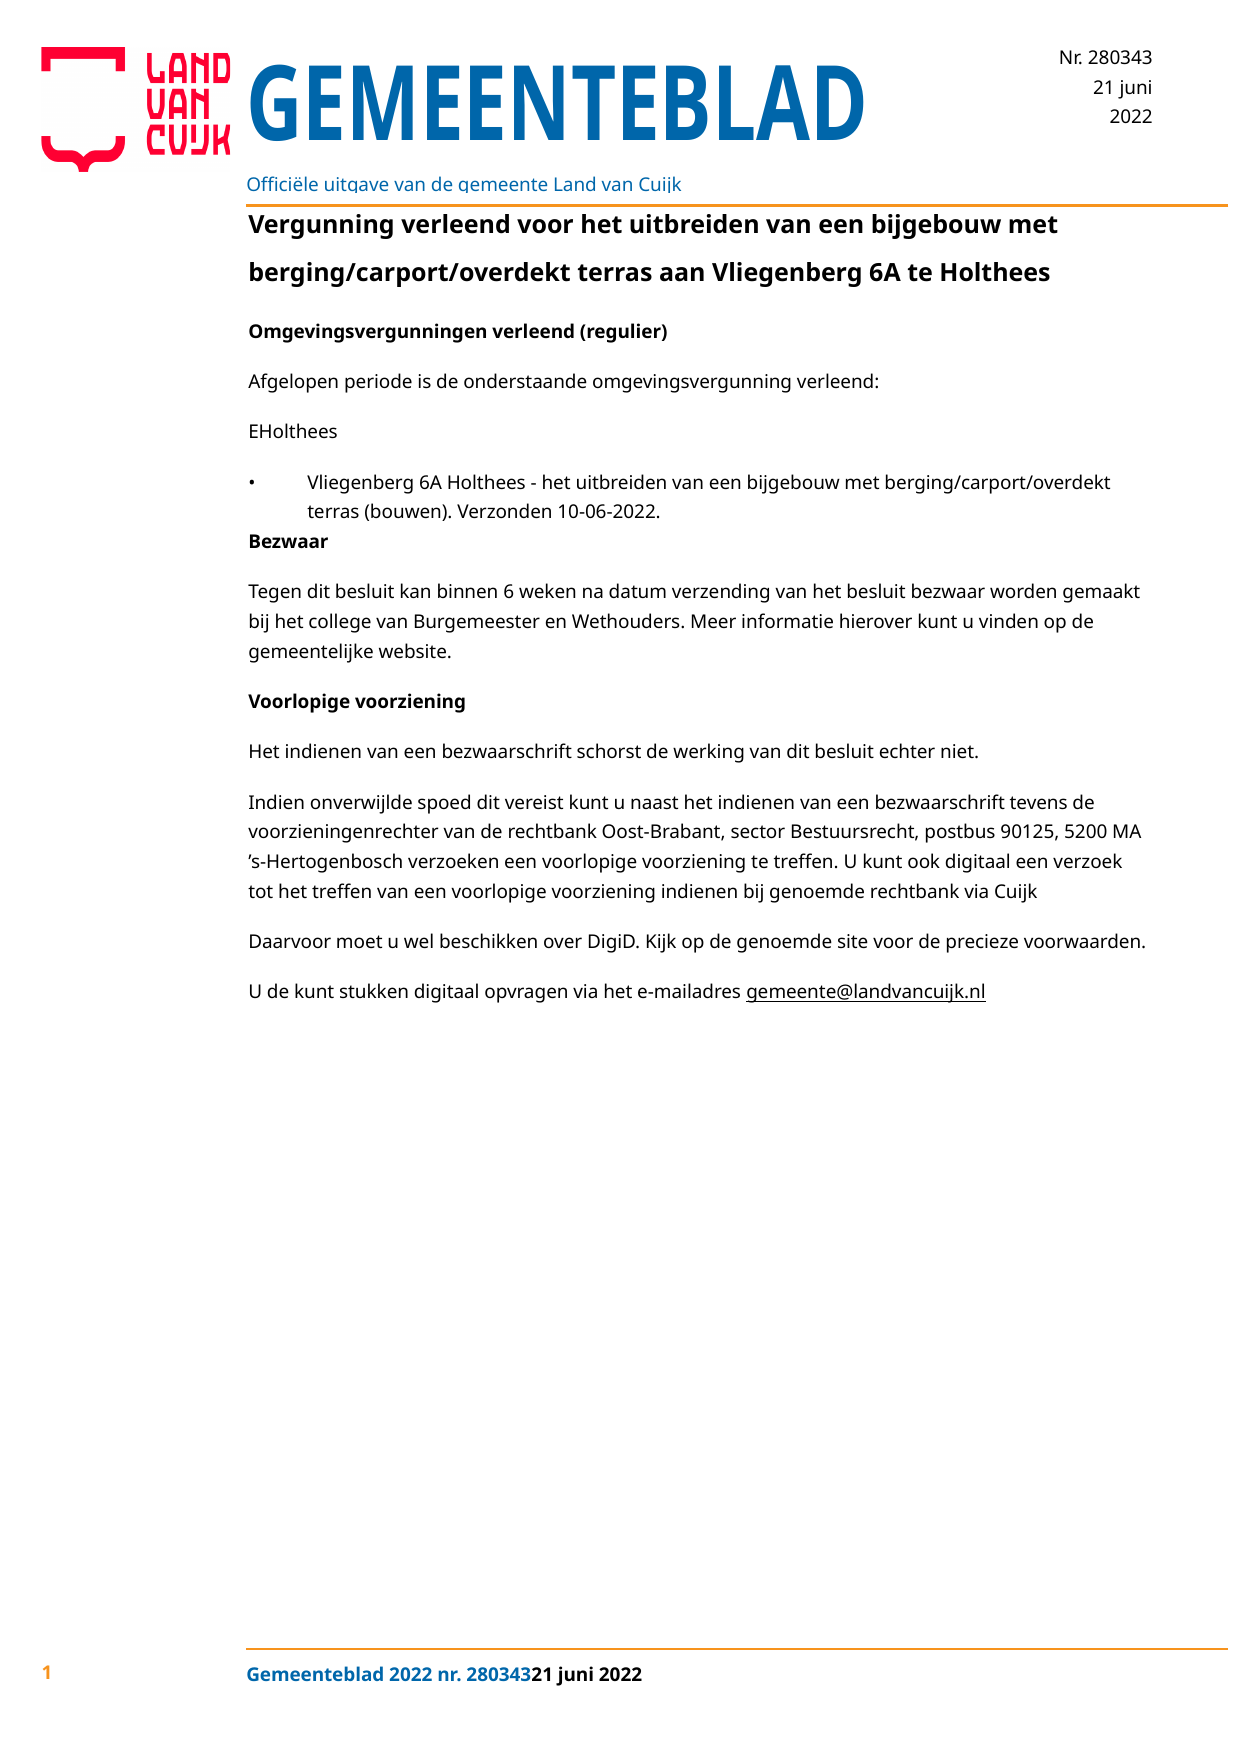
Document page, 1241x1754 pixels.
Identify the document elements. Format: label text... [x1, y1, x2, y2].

text EHolthees [248, 419, 1152, 444]
list Vliegenberg 6A Holthees - het uitbreiden van een bijgebouw met berging/carport/overdekt terras (bouwen). Verzonden 10-06-2022. [248, 469, 1152, 524]
text Bezwaar [248, 528, 1152, 554]
text U de kunt stukken digitaal opvragen via het e-mailadres gemeente@landvancuijk.nl [248, 979, 1152, 1004]
text Tegen dit besluit kan binnen 6 weken na datum verzending van het besluit bezwaar worden gemaakt bij het college van Burgemeester en Wethouders. Meer informatie hierover kunt u vinden op de gemeentelijke website. [248, 579, 1152, 664]
text Vergunning verleend voor het uitbreiden van een bijgebouw met berging/carport/overdekt terras aan Vliegenberg 6A te Holthees [248, 207, 1152, 288]
text Daarvoor moet u wel beschikken over DigiD. Kijk op de genoemde site voor de precieze voorwaarden. [248, 928, 1152, 954]
text Omgevingsvergunningen verleend (regulier) [248, 318, 1152, 344]
text Het indienen van een bezwaarschrift schorst de werking van dit besluit echter niet. [248, 739, 1152, 764]
text Indien onverwijlde spoed dit vereist kunt u naast het indienen van een bezwaarschrift tevens de voorzieningenrechter van de rechtbank Oost-Brabant, sector Bestuursrecht, postbus 90125, 5200 MA ’s-Hertogenbosch verzoeken een voorlopige voorziening te treffen. U kunt ook digitaal een verzoek tot het treffen van een voorlopige voorziening indienen bij genoemde rechtbank via Cuijk [248, 789, 1152, 904]
text Voorlopige voorziening [248, 688, 1152, 714]
picture [41, 47, 231, 172]
text Afgelopen periode is de onderstaande omgevingsvergunning verleend: [248, 368, 1152, 394]
